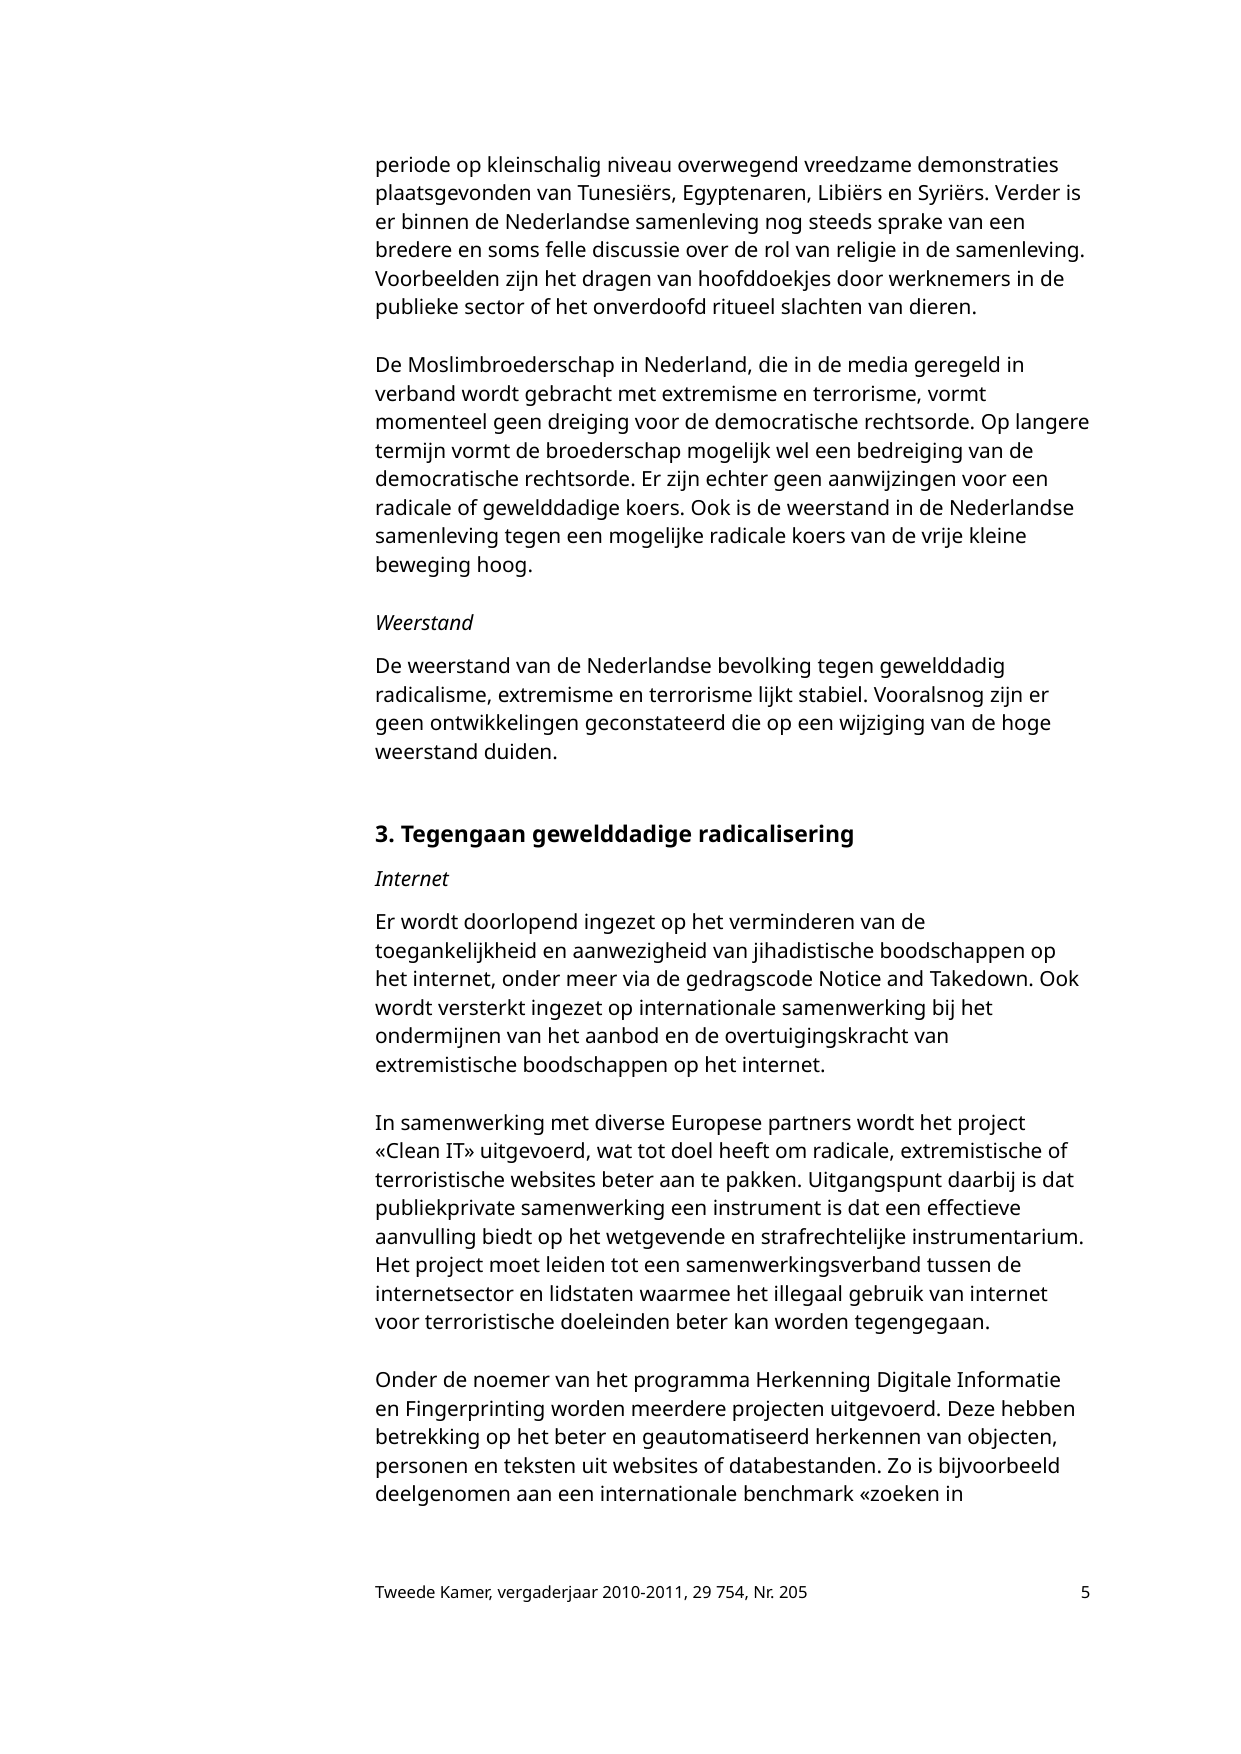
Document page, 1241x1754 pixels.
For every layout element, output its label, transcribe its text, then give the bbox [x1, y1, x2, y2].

subtitle 3. Tegengaan gewelddadige radicalisering [375, 818, 1090, 849]
text periode op kleinschalig niveau overwegend vreedzame demonstraties plaatsgevonden van Tunesiërs, Egyptenaren, Libiërs en Syriërs. Verder is er binnen de Nederlandse samenleving nog steeds sprake van een bredere en soms felle discussie over de rol van religie in de samenleving. Voorbeelden zijn het dragen van hoofddoekjes door werknemers in de publieke sector of het onverdoofd ritueel slachten van dieren. [375, 150, 1090, 321]
text De weerstand van de Nederlandse bevolking tegen gewelddadig radicalisme, extremisme en terrorisme lijkt stabiel. Vooralsnog zijn er geen ontwikkelingen geconstateerd die op een wijziging van de hoge weerstand duiden. [375, 652, 1090, 765]
text In samenwerking met diverse Europese partners wordt het project «Clean IT» uitgevoerd, wat tot doel heeft om radicale, extremistische of terroristische websites beter aan te pakken. Uitgangspunt daarbij is dat publiekprivate samenwerking een instrument is dat een effectieve aanvulling biedt op het wetgevende en strafrechtelijke instrumentarium. Het project moet leiden tot een samenwerkingsverband tussen de internetsector en lidstaten waarmee het illegaal gebruik van internet voor terroristische doeleinden beter kan worden tegengegaan. [375, 1108, 1090, 1336]
text Internet [375, 864, 1090, 892]
text De Moslimbroederschap in Nederland, die in de media geregeld in verband wordt gebracht met extremisme en terrorisme, vormt momenteel geen dreiging voor de democratische rechtsorde. Op langere termijn vormt de broederschap mogelijk wel een bedreiging van de democratische rechtsorde. Er zijn echter geen aanwijzingen voor een radicale of gewelddadige koers. Ook is de weerstand in de Nederlandse samenleving tegen een mogelijke radicale koers van de vrije kleine beweging hoog. [375, 351, 1090, 578]
text Onder de noemer van het programma Herkenning Digitale Informatie en Fingerprinting worden meerdere projecten uitgevoerd. Deze hebben betrekking op het beter en geautomatiseerd herkennen van objecten, personen en teksten uit websites of databestanden. Zo is bijvoorbeeld deelgenomen aan een internationale benchmark «zoeken in [375, 1366, 1090, 1508]
text Weerstand [375, 608, 1090, 637]
text Er wordt doorlopend ingezet op het verminderen van de toegankelijkheid en aanwezigheid van jihadistische boodschappen op het internet, onder meer via de gedragscode Notice and Takedown. Ook wordt versterkt ingezet op internationale samenwerking bij het ondermijnen van het aanbod en de overtuigingskracht van extremistische boodschappen op het internet. [375, 907, 1090, 1078]
